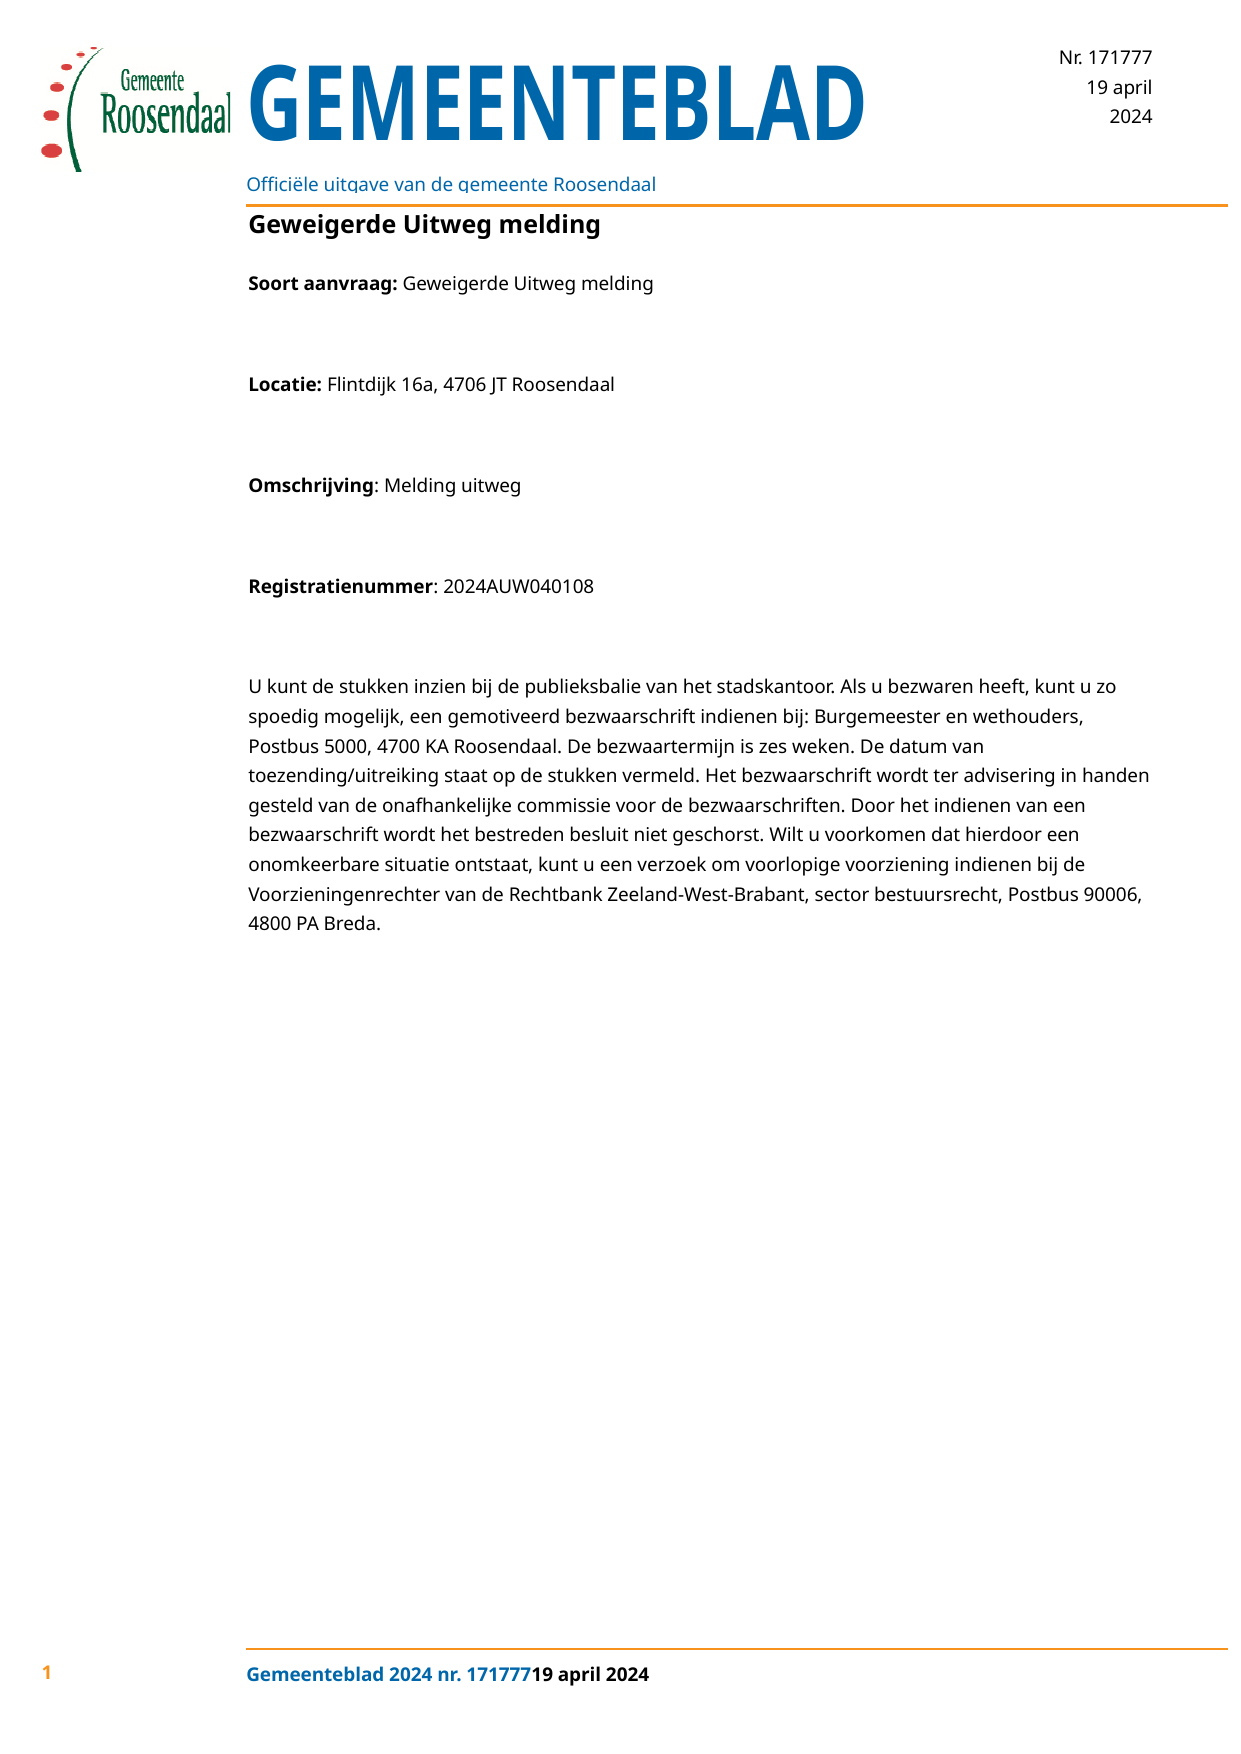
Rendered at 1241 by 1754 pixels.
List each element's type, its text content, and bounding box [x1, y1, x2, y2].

text Omschrijving: Melding uitweg [248, 472, 1152, 498]
text Soort aanvraag: Geweigerde Uitweg melding [248, 270, 1152, 296]
picture [41, 47, 231, 172]
text U kunt de stukken inzien bij de publieksbalie van het stadskantoor. Als u bezwaren heeft, kunt u zo spoedig mogelijk, een gemotiveerd bezwaarschrift indienen bij: Burgemeester en wethouders, Postbus 5000, 4700 KA Roosendaal. De bezwaartermijn is zes weken. De datum van toezending/uitreiking staat op de stukken vermeld. Het bezwaarschrift wordt ter advisering in handen gesteld van de onafhankelijke commissie voor de bezwaarschriften. Door het indienen van een bezwaarschrift wordt het bestreden besluit niet geschorst. Wilt u voorkomen dat hierdoor een onomkeerbare situatie ontstaat, kunt u een verzoek om voorlopige voorziening indienen bij de Voorzieningenrechter van de Rechtbank Zeeland-West-Brabant, sector bestuursrecht, Postbus 90006, 4800 PA Breda. [248, 674, 1152, 936]
text Geweigerde Uitweg melding [248, 207, 1152, 241]
text Registratienummer: 2024AUW040108 [248, 573, 1152, 598]
text Locatie: Flintdijk 16a, 4706 JT Roosendaal [248, 371, 1152, 397]
